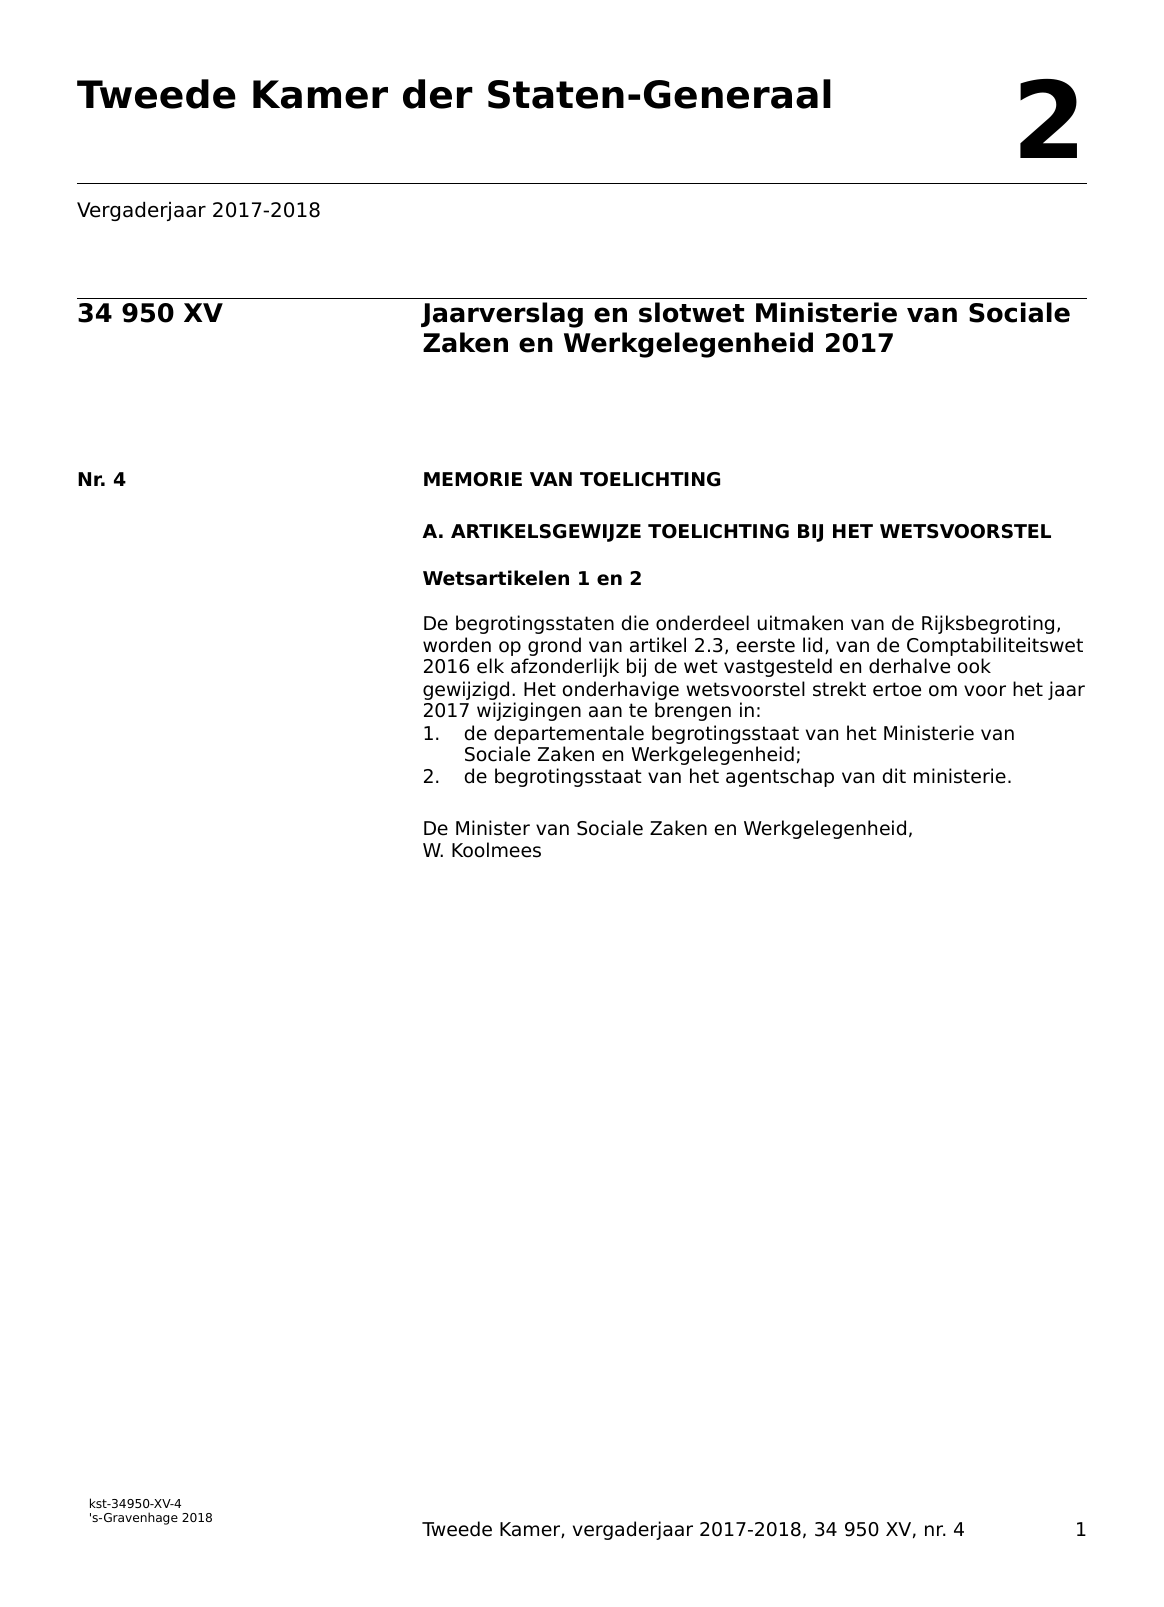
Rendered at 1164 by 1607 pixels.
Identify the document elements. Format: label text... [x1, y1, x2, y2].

subtitle 34 950 XV Jaarverslag en slotwet Ministerie van Sociale Zaken en Werkgelegenheid 2017 [77, 299, 1087, 358]
table_header Tweede Kamer der Staten-Generaal [77, 59, 886, 183]
subtitle Wetsartikelen 1 en 2 [422, 568, 1087, 590]
text De begrotingsstaten die onderdeel uitmaken van de Rijksbegroting, worden op grond van artikel 2.3, eerste lid, van de Comptabiliteitswet 2016 elk afzonderlijk bij de wet vastgesteld en derhalve ook gewijzigd. Het onderhavige wetsvoorstel strekt ertoe om voor het jaar 2017 wijzigingen aan te brengen in: [422, 612, 1087, 722]
subtitle Nr. 4 MEMORIE VAN TOELICHTING [77, 469, 1087, 491]
text 2. de begrotingsstaat van het agentschap van dit ministerie. [422, 766, 1087, 788]
text 1. de departementale begrotingsstaat van het Ministerie van Sociale Zaken en Werkgelegenheid; [422, 722, 1087, 766]
text De Minister van Sociale Zaken en Werkgelegenheid, W. Koolmees [422, 818, 1087, 862]
table_cell Vergaderjaar 2017-2018 [77, 184, 1087, 298]
subtitle A. ARTIKELSGEWIJZE TOELICHTING BIJ HET WETSVOORSTEL [422, 521, 1087, 543]
table_header 2 [886, 59, 1087, 183]
text 's-Gravenhage 2018 [88, 1511, 323, 1525]
text kst-34950-XV-4 [88, 1497, 323, 1511]
